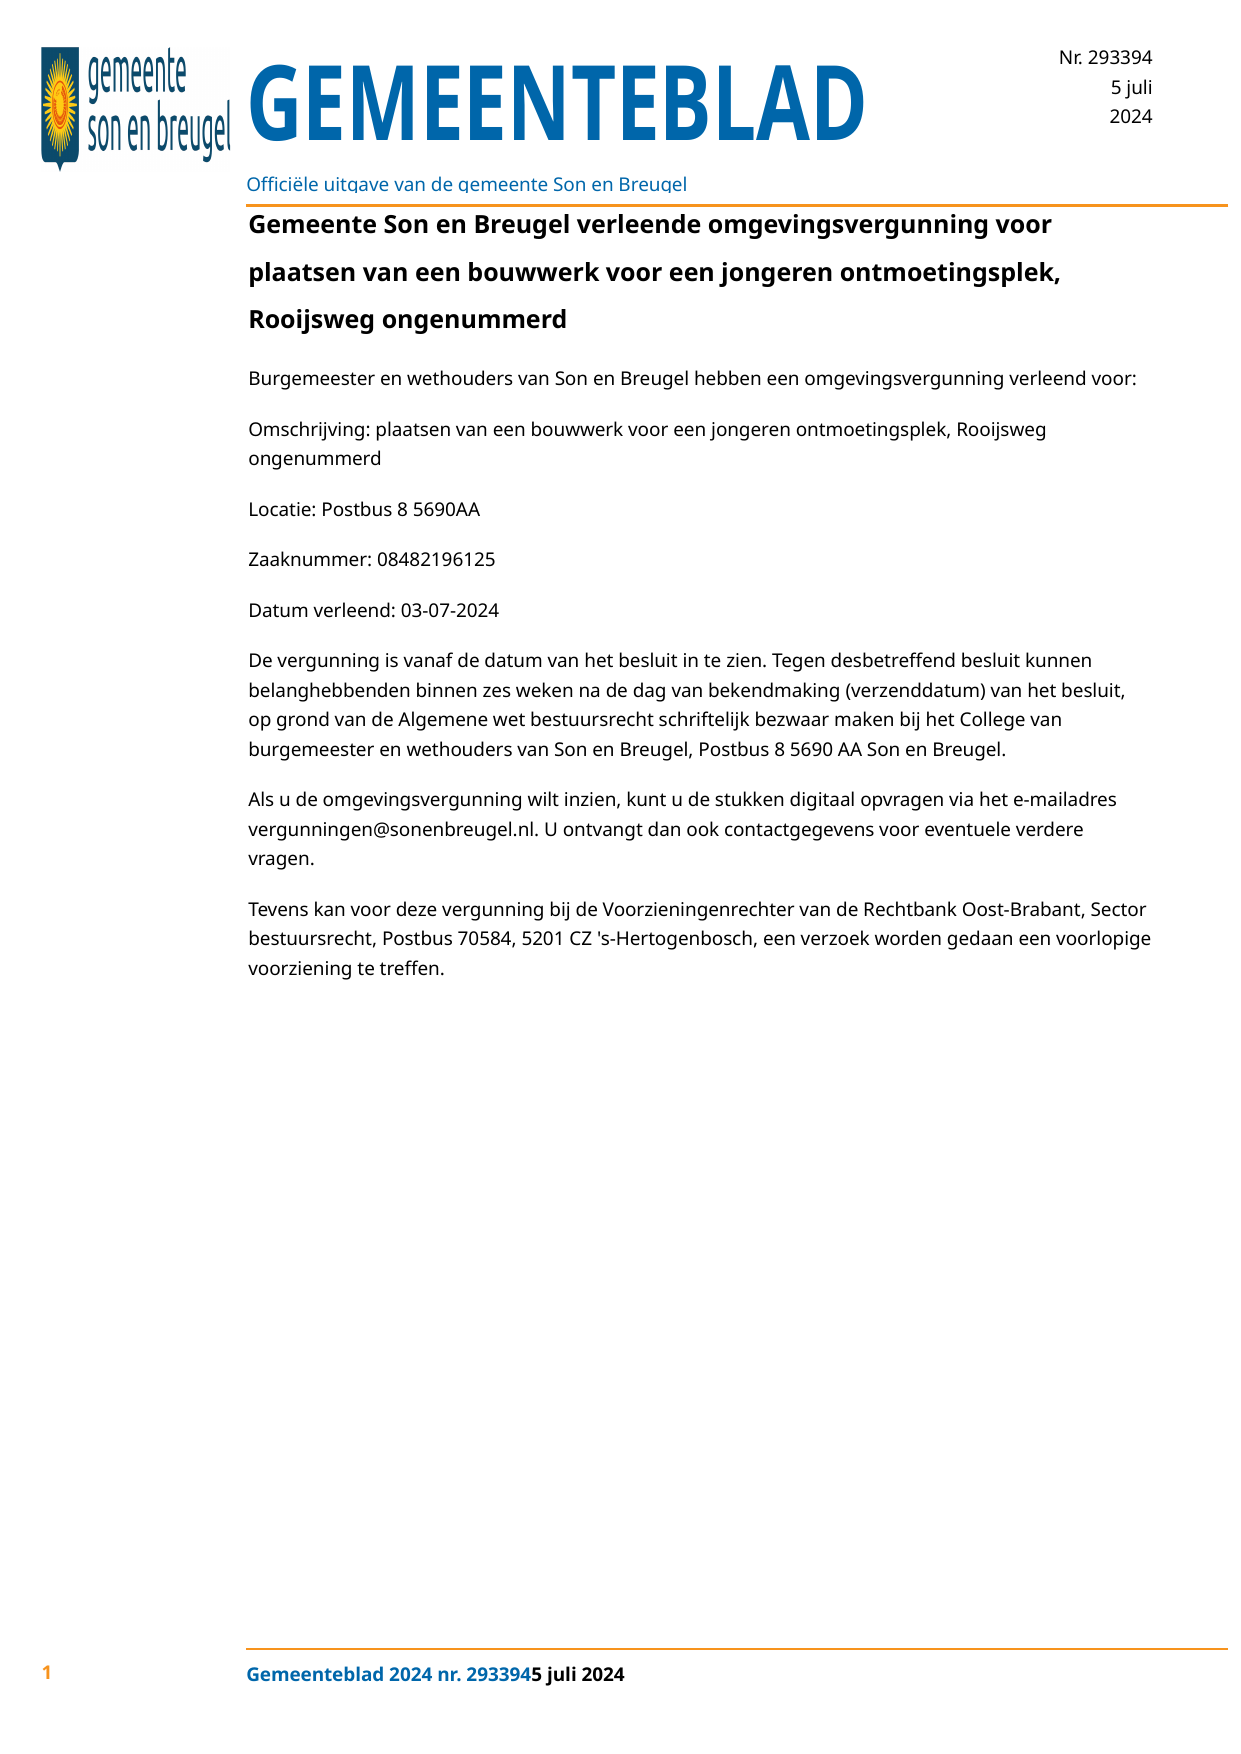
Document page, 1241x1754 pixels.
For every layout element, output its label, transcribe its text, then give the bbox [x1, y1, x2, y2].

text Datum verleend: 03-07-2024 [248, 597, 1152, 622]
picture [41, 47, 231, 172]
text Burgemeester en wethouders van Son en Breugel hebben een omgevingsvergunning verleend voor: [248, 366, 1152, 391]
text Tevens kan voor deze vergunning bij de Voorzieningenrechter van de Rechtbank Oost-Brabant, Sector bestuursrecht, Postbus 70584, 5201 CZ 's-Hertogenbosch, een verzoek worden gedaan een voorlopige voorziening te treffen. [248, 896, 1152, 981]
text De vergunning is vanaf de datum van het besluit in te zien. Tegen desbetreffend besluit kunnen belanghebbenden binnen zes weken na de dag van bekendmaking (verzenddatum) van het besluit, op grond van de Algemene wet bestuursrecht schriftelijk bezwaar maken bij het College van burgemeester en wethouders van Son en Breugel, Postbus 8 5690 AA Son en Breugel. [248, 647, 1152, 762]
text Als u de omgevingsvergunning wilt inzien, kunt u de stukken digitaal opvragen via het e-mailadres vergunningen@sonenbreugel.nl. U ontvangt dan ook contactgegevens voor eventuele verdere vragen. [248, 786, 1152, 871]
text Omschrijving: plaatsen van een bouwwerk voor een jongeren ontmoetingsplek, Rooijsweg ongenummerd [248, 416, 1152, 471]
text Locatie: Postbus 8 5690AA [248, 496, 1152, 522]
text Gemeente Son en Breugel verleende omgevingsvergunning voor plaatsen van een bouwwerk voor een jongeren ontmoetingsplek, Rooijsweg ongenummerd [248, 207, 1152, 336]
text Zaaknummer: 08482196125 [248, 546, 1152, 572]
